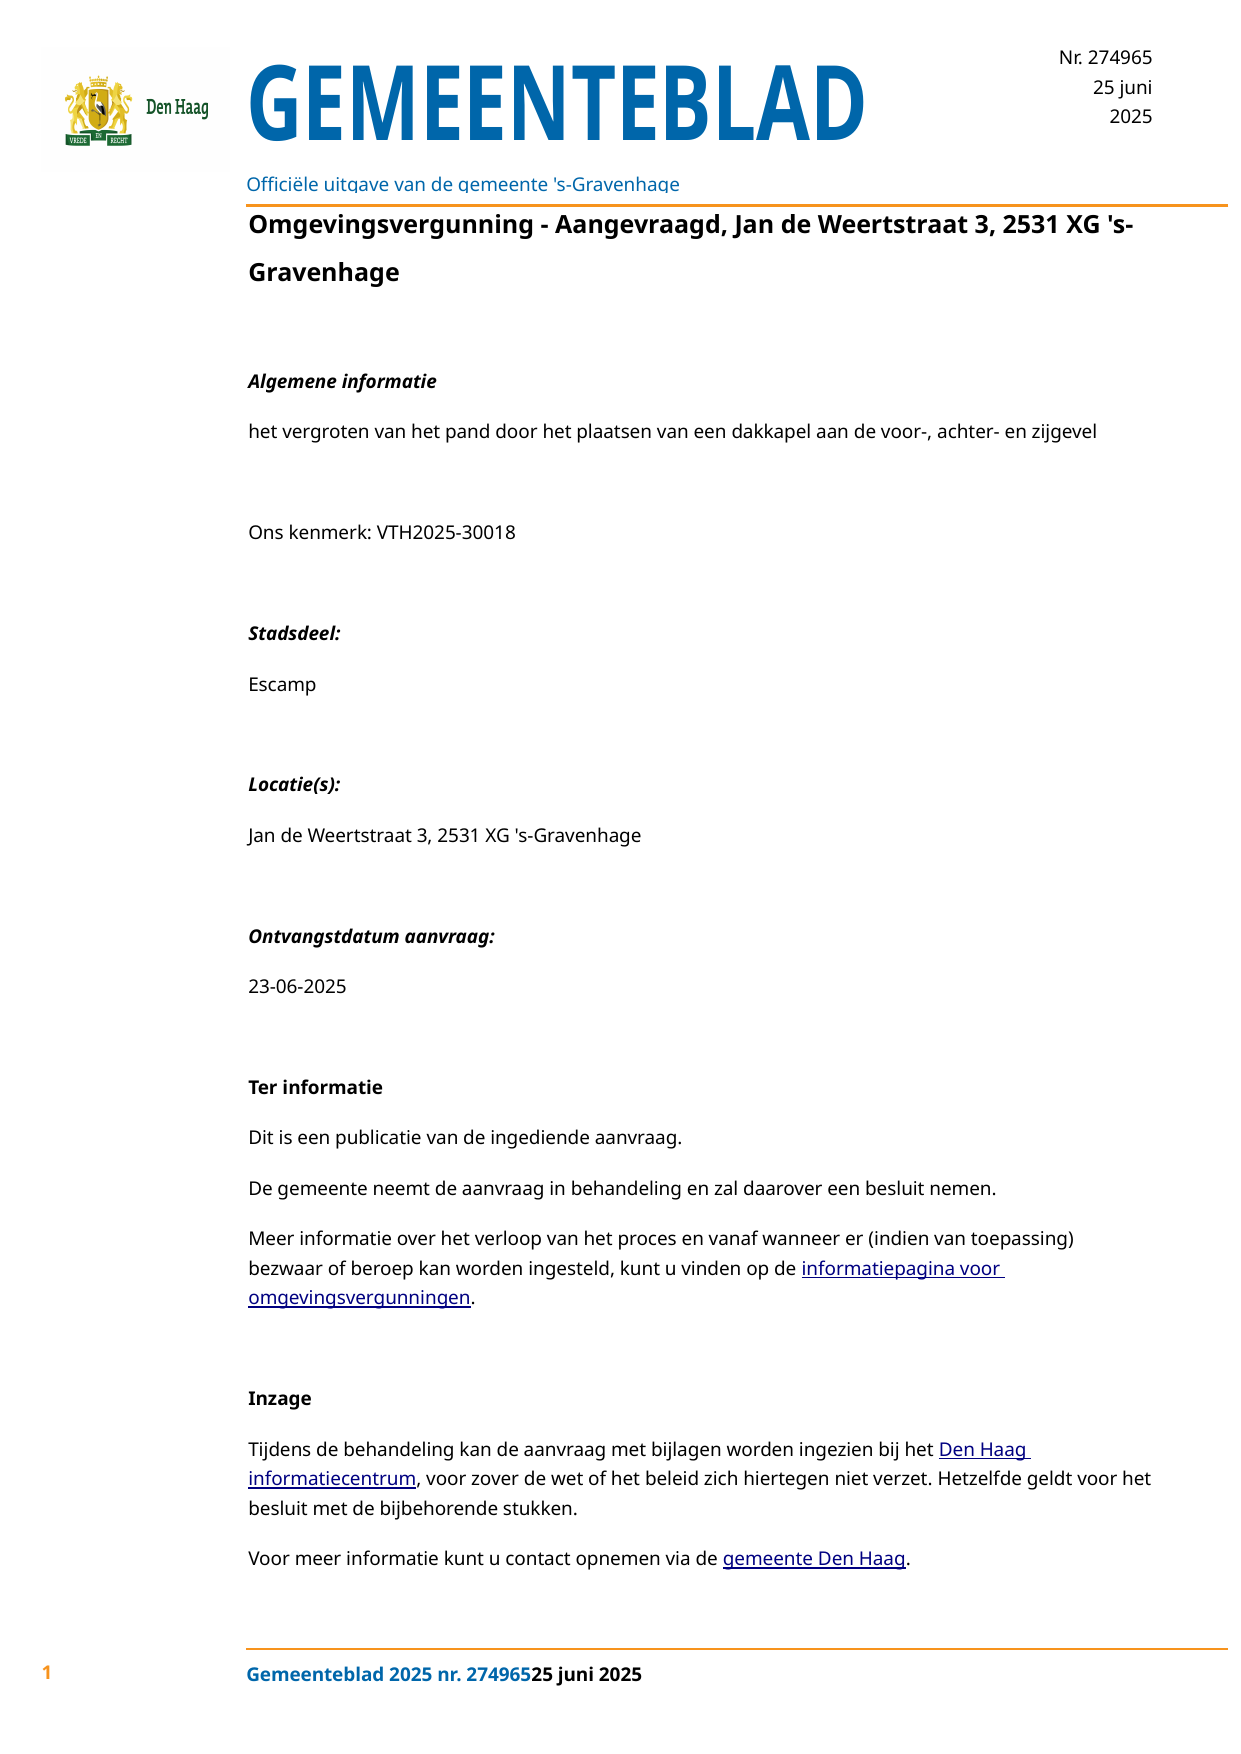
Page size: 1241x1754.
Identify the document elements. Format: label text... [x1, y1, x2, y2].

text Stadsdeel: [248, 620, 1152, 646]
text De gemeente neemt de aanvraag in behandeling en zal daarover een besluit nemen. [248, 1175, 1152, 1201]
text 23-06-2025 [248, 973, 1152, 999]
text Meer informatie over het verloop van het proces en vanaf wanneer er (indien van toepassing) bezwaar of beroep kan worden ingesteld, kunt u vinden op de informatiepagina voor omgevingsvergunningen. [248, 1225, 1152, 1310]
picture [41, 47, 231, 172]
text het vergroten van het pand door het plaatsen van een dakkapel aan de voor-, achter- en zijgevel [248, 419, 1152, 444]
text Ons kenmerk: VTH2025-30018 [248, 519, 1152, 545]
text Locatie(s): [248, 772, 1152, 797]
text Ter informatie [248, 1074, 1152, 1100]
text Jan de Weertstraat 3, 2531 XG 's-Gravenhage [248, 822, 1152, 848]
text Ontvangstdatum aanvraag: [248, 923, 1152, 949]
text Algemene informatie [248, 368, 1152, 394]
text Dit is een publicatie van de ingediende aanvraag. [248, 1124, 1152, 1150]
text Omgevingsvergunning - Aangevraagd, Jan de Weertstraat 3, 2531 XG 's-Gravenhage [248, 207, 1152, 288]
text Escamp [248, 671, 1152, 697]
text Inzage [248, 1385, 1152, 1411]
text Voor meer informatie kunt u contact opnemen via de gemeente Den Haag. [248, 1545, 1152, 1571]
text Tijdens de behandeling kan de aanvraag met bijlagen worden ingezien bij het Den Haag informatiecentrum, voor zover de wet of het beleid zich hiertegen niet verzet. Hetzelfde geldt voor het besluit met de bijbehorende stukken. [248, 1436, 1152, 1521]
